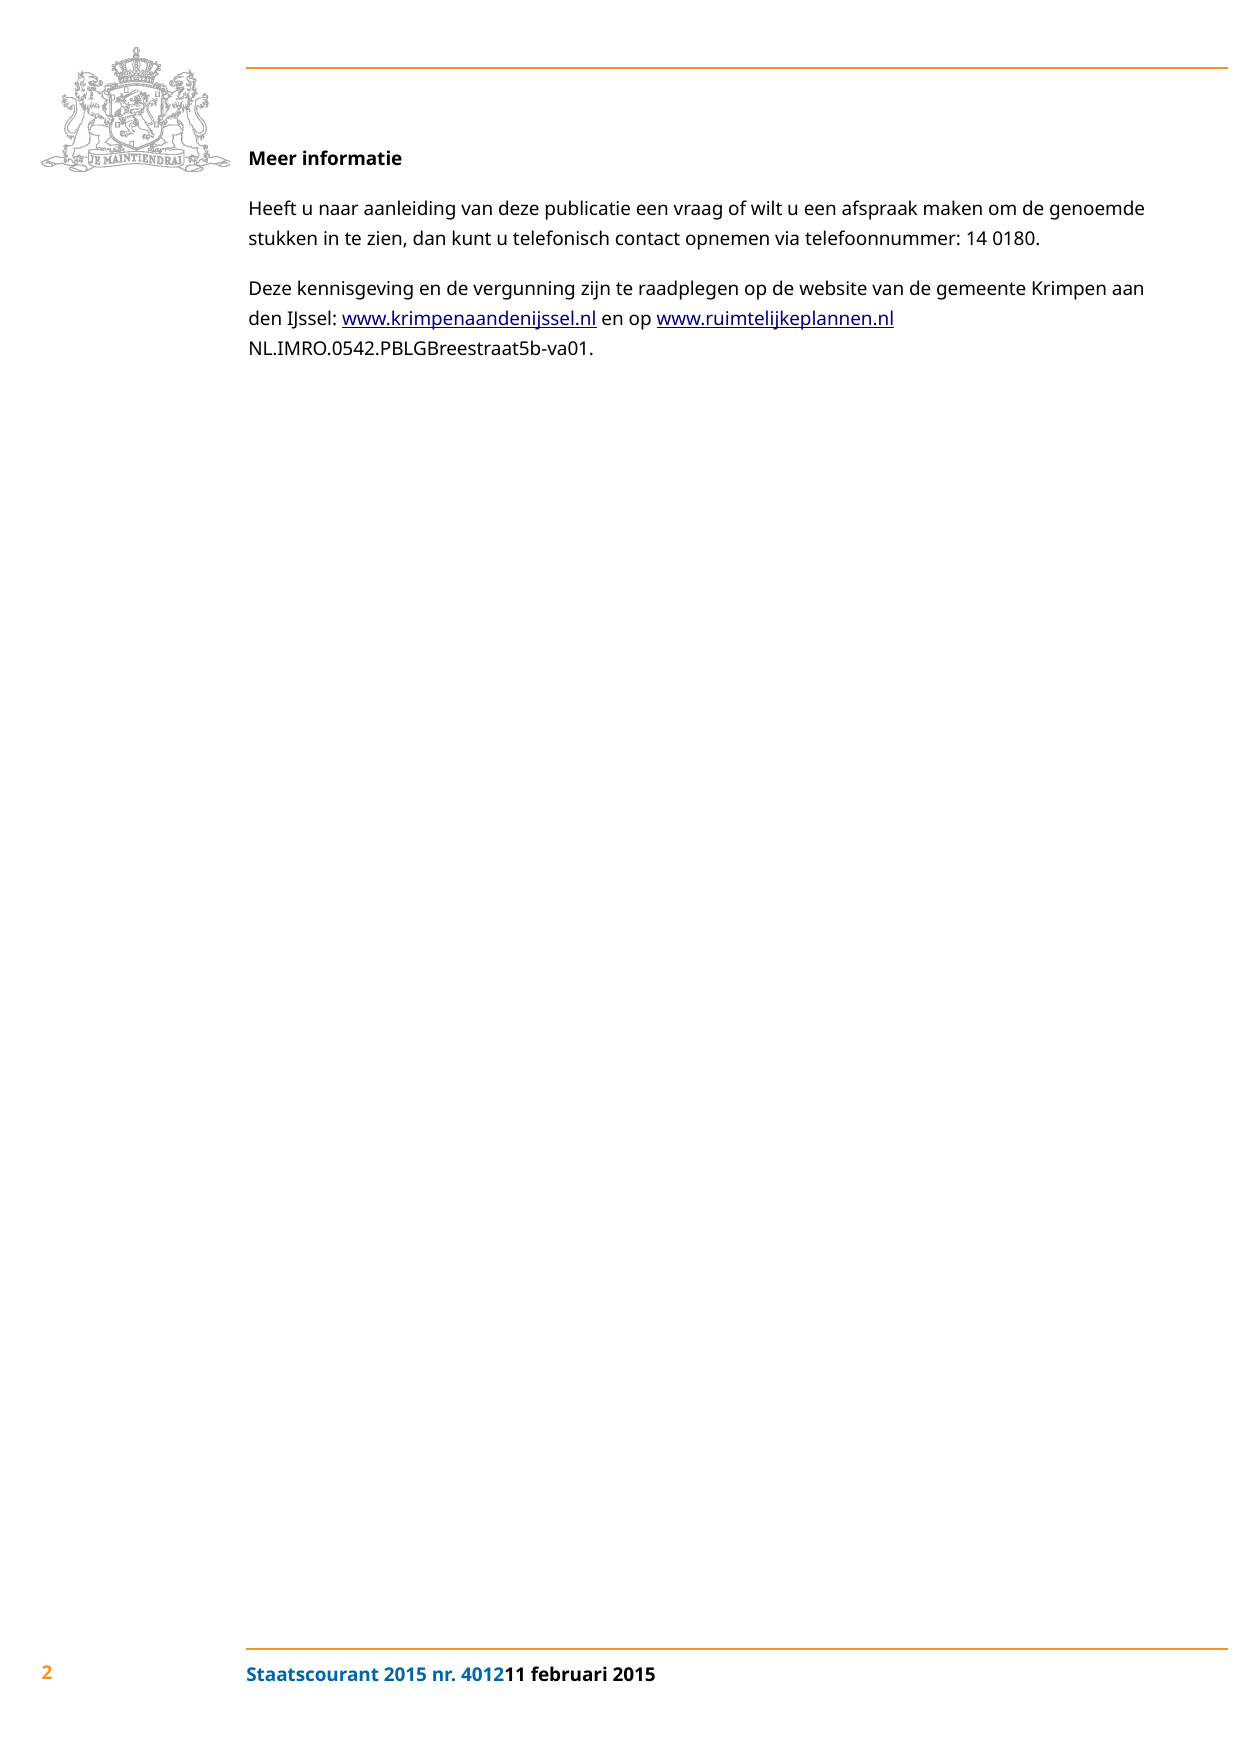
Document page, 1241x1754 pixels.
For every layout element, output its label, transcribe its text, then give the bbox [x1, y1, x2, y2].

text Meer informatie [248, 145, 1152, 171]
text Deze kennisgeving en de vergunning zijn te raadplegen op de website van de gemeente Krimpen aan den IJssel: www.krimpenaandenijssel.nl en op www.ruimtelijkeplannen.nl NL.IMRO.0542.PBLGBreestraat5b-va01. [248, 276, 1152, 361]
picture [41, 47, 231, 172]
text Heeft u naar aanleiding van deze publicatie een vraag of wilt u een afspraak maken om de genoemde stukken in te zien, dan kunt u telefonisch contact opnemen via telefoonnummer: 14 0180. [248, 196, 1152, 251]
